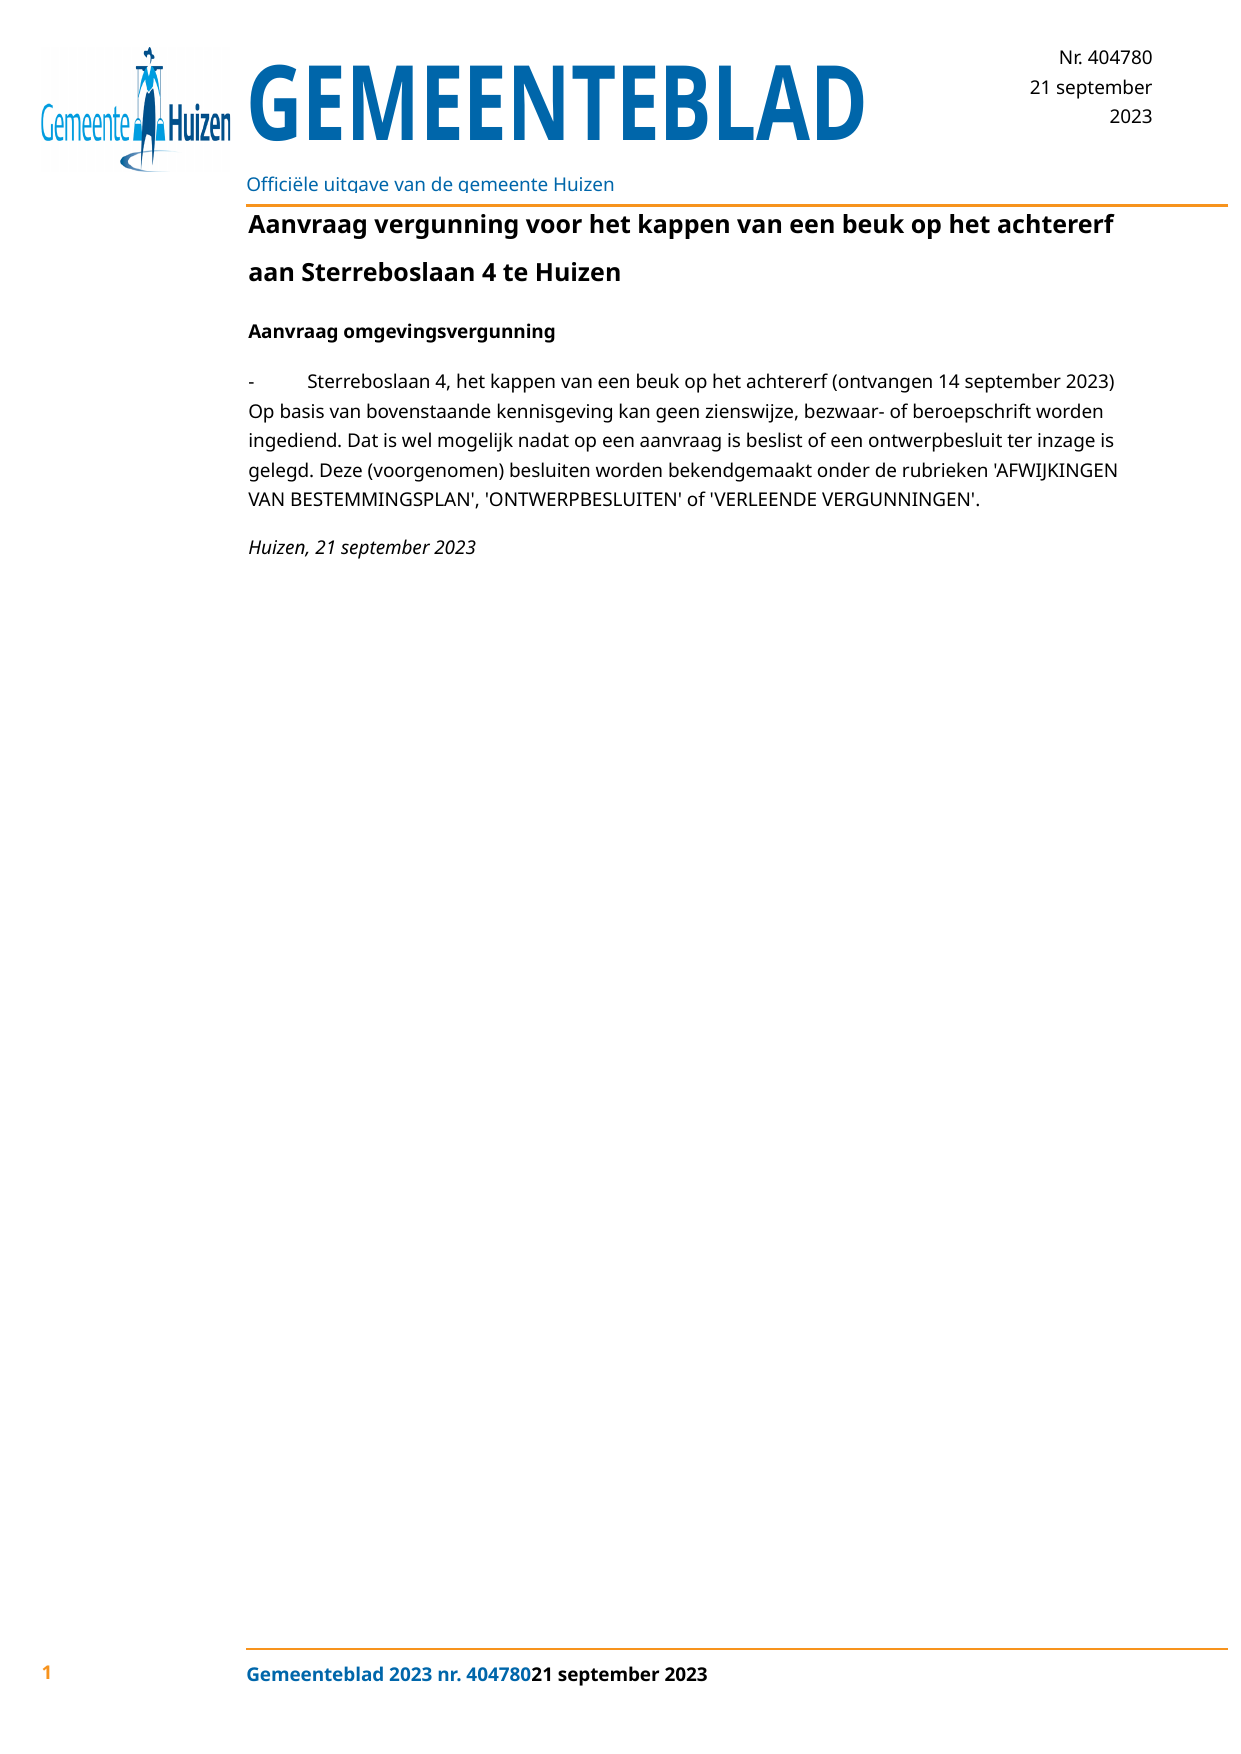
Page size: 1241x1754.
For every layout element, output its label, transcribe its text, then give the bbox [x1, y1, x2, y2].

picture [41, 47, 231, 172]
text Aanvraag omgevingsvergunning [248, 318, 1152, 344]
text Op basis van bovenstaande kennisgeving kan geen zienswijze, bezwaar- of beroepschrift worden ingediend. Dat is wel mogelijk nadat op een aanvraag is beslist of een ontwerpbesluit ter inzage is gelegd. Deze (voorgenomen) besluiten worden bekendgemaakt onder de rubrieken 'AFWIJKINGEN VAN BESTEMMINGSPLAN', 'ONTWERPBESLUITEN' of 'VERLEENDE VERGUNNINGEN'. [248, 398, 1152, 512]
list Sterreboslaan 4, het kappen van een beuk op het achtererf (ontvangen 14 september 2023) [248, 368, 1152, 394]
text Huizen, 21 september 2023 [248, 534, 1152, 560]
text Aanvraag vergunning voor het kappen van een beuk op het achtererf aan Sterreboslaan 4 te Huizen [248, 207, 1152, 288]
